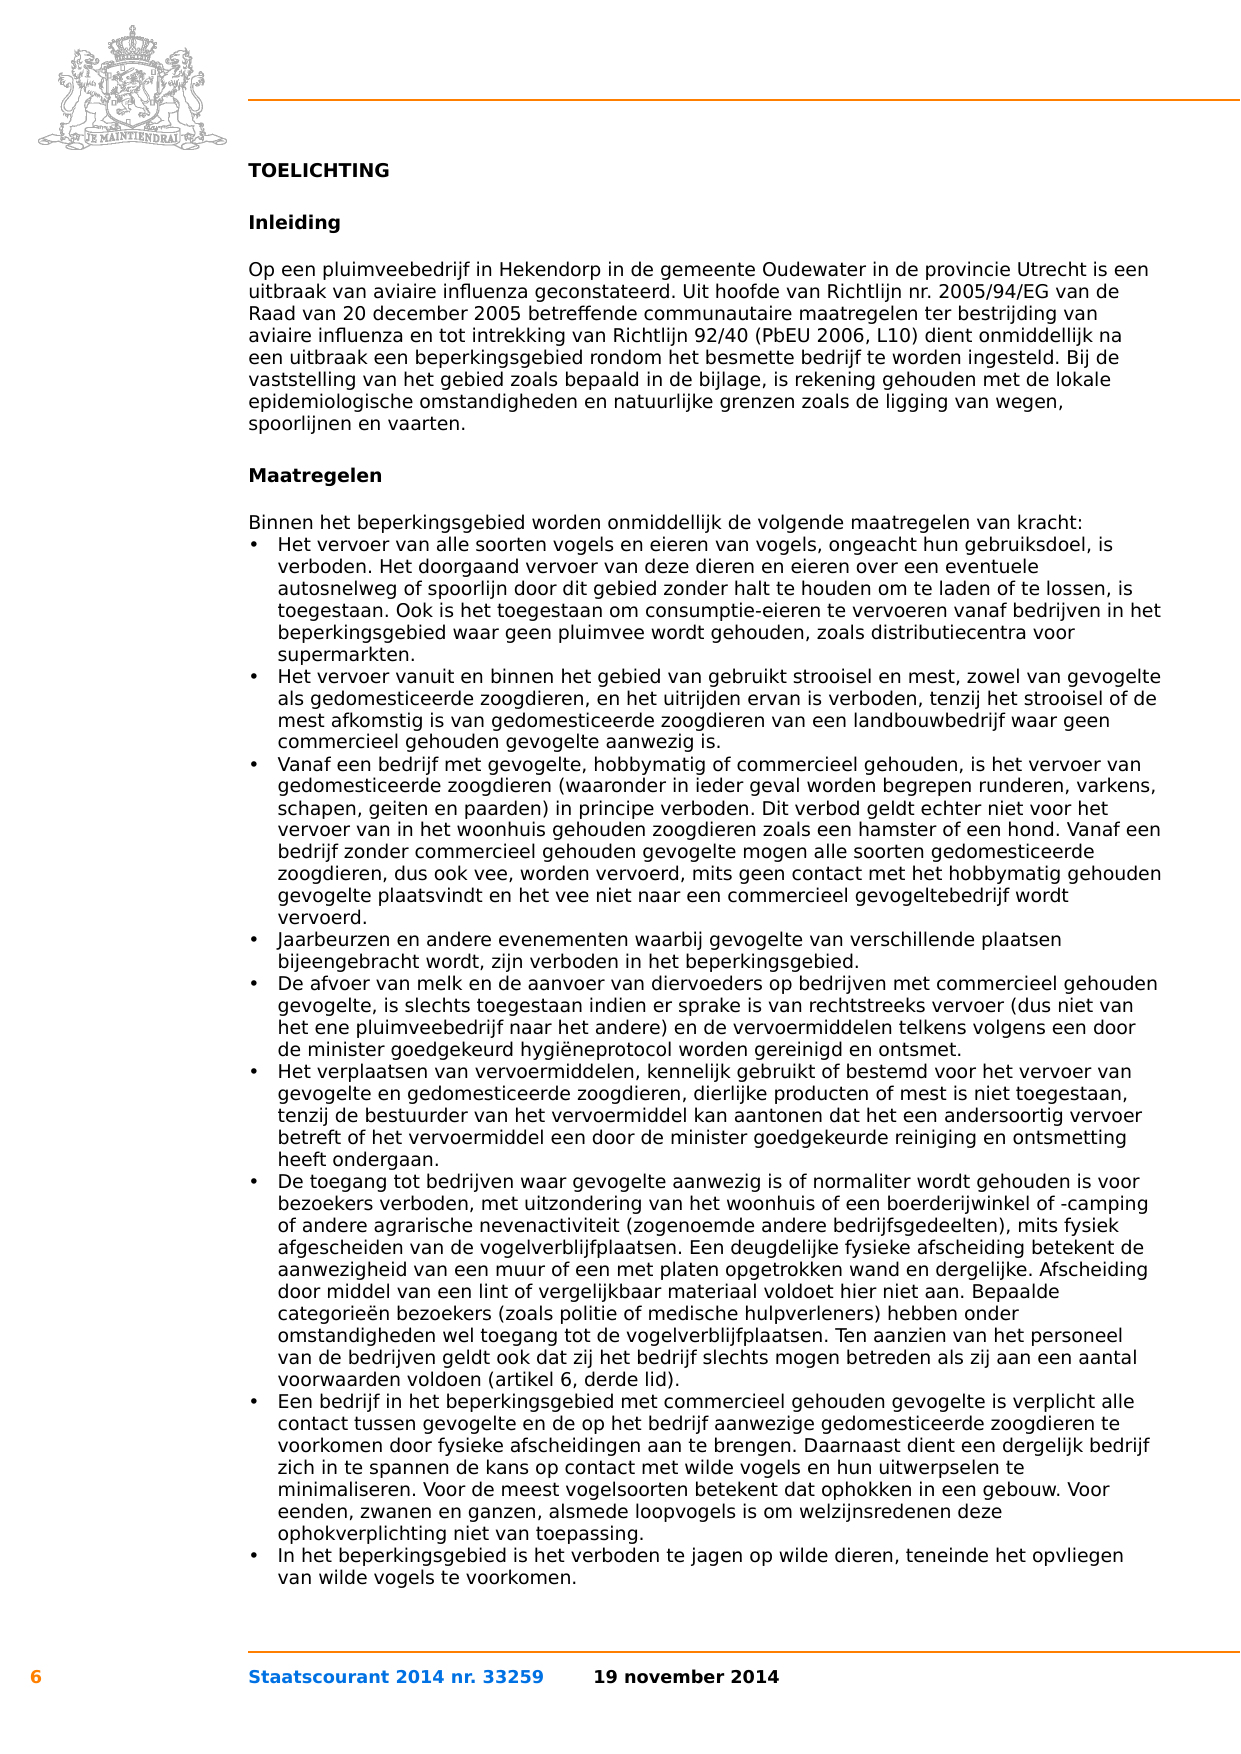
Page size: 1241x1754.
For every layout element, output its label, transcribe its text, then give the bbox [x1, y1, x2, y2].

text Op een pluimveebedrijf in Hekendorp in de gemeente Oudewater in de provincie Utrecht is een uitbraak van aviaire influenza geconstateerd. Uit hoofde van Richtlijn nr. 2005/94/EG van de Raad van 20 december 2005 betreffende communautaire maatregelen ter bestrijding van aviaire influenza en tot intrekking van Richtlijn 92/40 (PbEU 2006, L10) dient onmiddellijk na een uitbraak een beperkingsgebied rondom het besmette bedrijf te worden ingesteld. Bij de vaststelling van het gebied zoals bepaald in de bijlage, is rekening gehouden met de lokale epidemiologische omstandigheden en natuurlijke grenzen zoals de ligging van wegen, spoorlijnen en vaarten. [248, 259, 1163, 435]
subtitle Inleiding [248, 212, 1163, 234]
text Binnen het beperkingsgebied worden onmiddellijk de volgende maatregelen van kracht: [248, 512, 1163, 534]
text • In het beperkingsgebied is het verboden te jagen op wilde dieren, teneinde het opvliegen van wilde vogels te voorkomen. [248, 1545, 1163, 1589]
text • De toegang tot bedrijven waar gevogelte aanwezig is of normaliter wordt gehouden is voor bezoekers verboden, met uitzondering van het woonhuis of een boerderijwinkel of -camping of andere agrarische nevenactiviteit (zogenoemde andere bedrijfsgedeelten), mits fysiek afgescheiden van de vogelverblijfplaatsen. Een deugdelijke fysieke afscheiding betekent de aanwezigheid van een muur of een met platen opgetrokken wand en dergelijke. Afscheiding door middel van een lint of vergelijkbaar materiaal voldoet hier niet aan. Bepaalde categorieën bezoekers (zoals politie of medische hulpverleners) hebben onder omstandigheden wel toegang tot de vogelverblijfplaatsen. Ten aanzien van het personeel van de bedrijven geldt ook dat zij het bedrijf slechts mogen betreden als zij aan een aantal voorwaarden voldoen (artikel 6, derde lid). [248, 1171, 1163, 1391]
text • Het verplaatsen van vervoermiddelen, kennelijk gebruikt of bestemd voor het vervoer van gevogelte en gedomesticeerde zoogdieren, dierlijke producten of mest is niet toegestaan, tenzij de bestuurder van het vervoermiddel kan aantonen dat het een andersoortig vervoer betreft of het vervoermiddel een door de minister goedgekeurde reiniging en ontsmetting heeft ondergaan. [248, 1061, 1163, 1171]
text • Het vervoer vanuit en binnen het gebied van gebruikt strooisel en mest, zowel van gevogelte als gedomesticeerde zoogdieren, en het uitrijden ervan is verboden, tenzij het strooisel of de mest afkomstig is van gedomesticeerde zoogdieren van een landbouwbedrijf waar geen commercieel gehouden gevogelte aanwezig is. [248, 666, 1163, 753]
picture [38, 25, 227, 150]
text • De afvoer van melk en de aanvoer van diervoeders op bedrijven met commercieel gehouden gevogelte, is slechts toegestaan indien er sprake is van rechtstreeks vervoer (dus niet van het ene pluimveebedrijf naar het andere) en de vervoermiddelen telkens volgens een door de minister goedgekeurd hygiëneprotocol worden gereinigd en ontsmet. [248, 973, 1163, 1061]
subtitle Maatregelen [248, 465, 1163, 487]
text • Een bedrijf in het beperkingsgebied met commercieel gehouden gevogelte is verplicht alle contact tussen gevogelte en de op het bedrijf aanwezige gedomesticeerde zoogdieren te voorkomen door fysieke afscheidingen aan te brengen. Daarnaast dient een dergelijk bedrijf zich in te spannen de kans op contact met wilde vogels en hun uitwerpselen te minimaliseren. Voor de meest vogelsoorten betekent dat ophokken in een gebouw. Voor eenden, zwanen en ganzen, alsmede loopvogels is om welzijnsredenen deze ophokverplichting niet van toepassing. [248, 1391, 1163, 1545]
subtitle TOELICHTING [248, 160, 1163, 182]
text • Jaarbeurzen en andere evenementen waarbij gevogelte van verschillende plaatsen bijeengebracht wordt, zijn verboden in het beperkingsgebied. [248, 929, 1163, 973]
text • Het vervoer van alle soorten vogels en eieren van vogels, ongeacht hun gebruiksdoel, is verboden. Het doorgaand vervoer van deze dieren en eieren over een eventuele autosnelweg of spoorlijn door dit gebied zonder halt te houden om te laden of te lossen, is toegestaan. Ook is het toegestaan om consumptie-eieren te vervoeren vanaf bedrijven in het beperkingsgebied waar geen pluimvee wordt gehouden, zoals distributiecentra voor supermarkten. [248, 534, 1163, 666]
text • Vanaf een bedrijf met gevogelte, hobbymatig of commercieel gehouden, is het vervoer van gedomesticeerde zoogdieren (waaronder in ieder geval worden begrepen runderen, varkens, schapen, geiten en paarden) in principe verboden. Dit verbod geldt echter niet voor het vervoer van in het woonhuis gehouden zoogdieren zoals een hamster of een hond. Vanaf een bedrijf zonder commercieel gehouden gevogelte mogen alle soorten gedomesticeerde zoogdieren, dus ook vee, worden vervoerd, mits geen contact met het hobbymatig gehouden gevogelte plaatsvindt en het vee niet naar een commercieel gevogeltebedrijf wordt vervoerd. [248, 753, 1163, 929]
